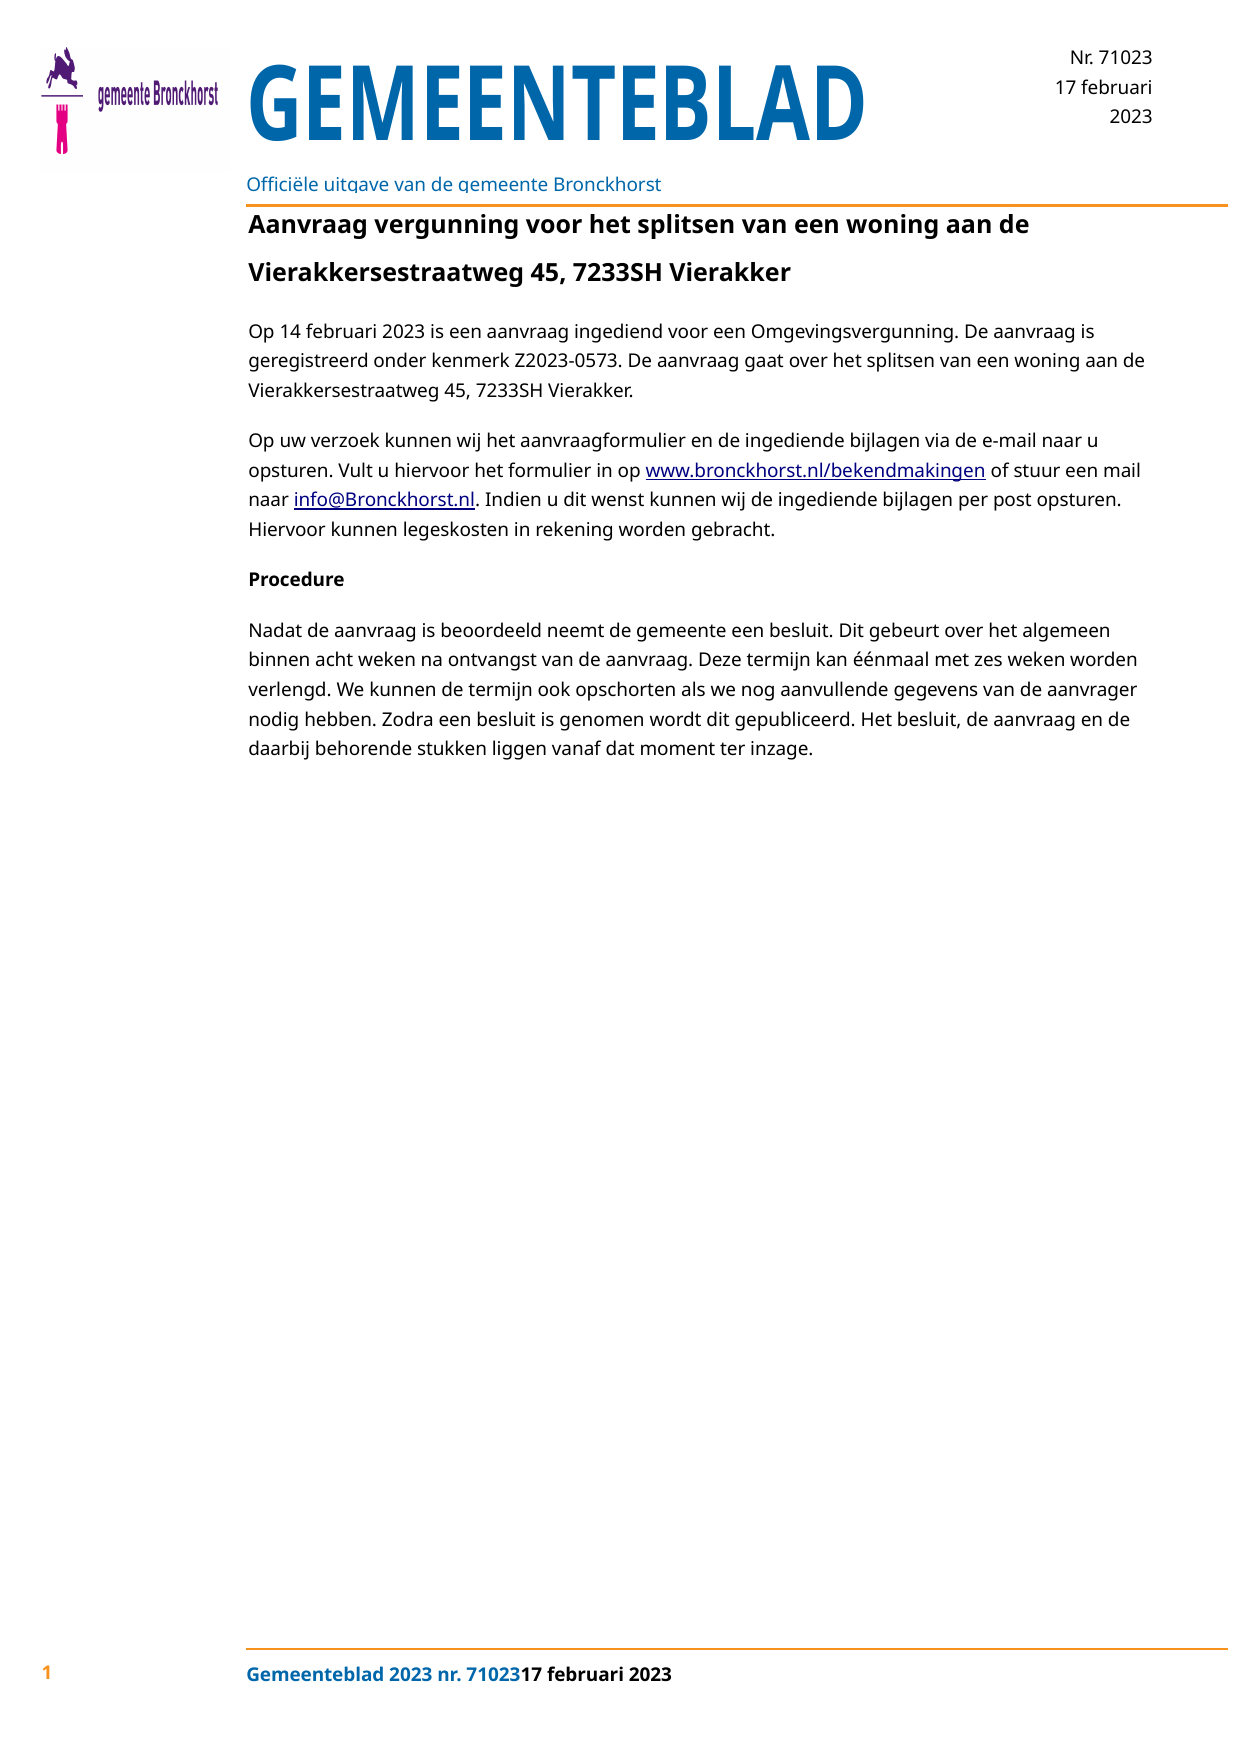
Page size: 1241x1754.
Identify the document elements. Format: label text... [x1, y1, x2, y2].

text Aanvraag vergunning voor het splitsen van een woning aan de Vierakkersestraatweg 45, 7233SH Vierakker [248, 207, 1152, 288]
picture [41, 47, 231, 172]
text Op 14 februari 2023 is een aanvraag ingediend voor een Omgevingsvergunning. De aanvraag is geregistreerd onder kenmerk Z2023-0573. De aanvraag gaat over het splitsen van een woning aan de Vierakkersestraatweg 45, 7233SH Vierakker. [248, 318, 1152, 403]
text Nadat de aanvraag is beoordeeld neemt de gemeente een besluit. Dit gebeurt over het algemeen binnen acht weken na ontvangst van de aanvraag. Deze termijn kan éénmaal met zes weken worden verlengd. We kunnen de termijn ook opschorten als we nog aanvullende gegevens van de aanvrager nodig hebben. Zodra een besluit is genomen wordt dit gepubliceerd. Het besluit, de aanvraag en de daarbij behorende stukken liggen vanaf dat moment ter inzage. [248, 617, 1152, 761]
text Op uw verzoek kunnen wij het aanvraagformulier en de ingediende bijlagen via de e-mail naar u opsturen. Vult u hiervoor het formulier in op www.bronckhorst.nl/bekendmakingen of stuur een mail naar info@Bronckhorst.nl. Indien u dit wenst kunnen wij de ingediende bijlagen per post opsturen. Hiervoor kunnen legeskosten in rekening worden gebracht. [248, 427, 1152, 542]
text Procedure [248, 567, 1152, 592]
